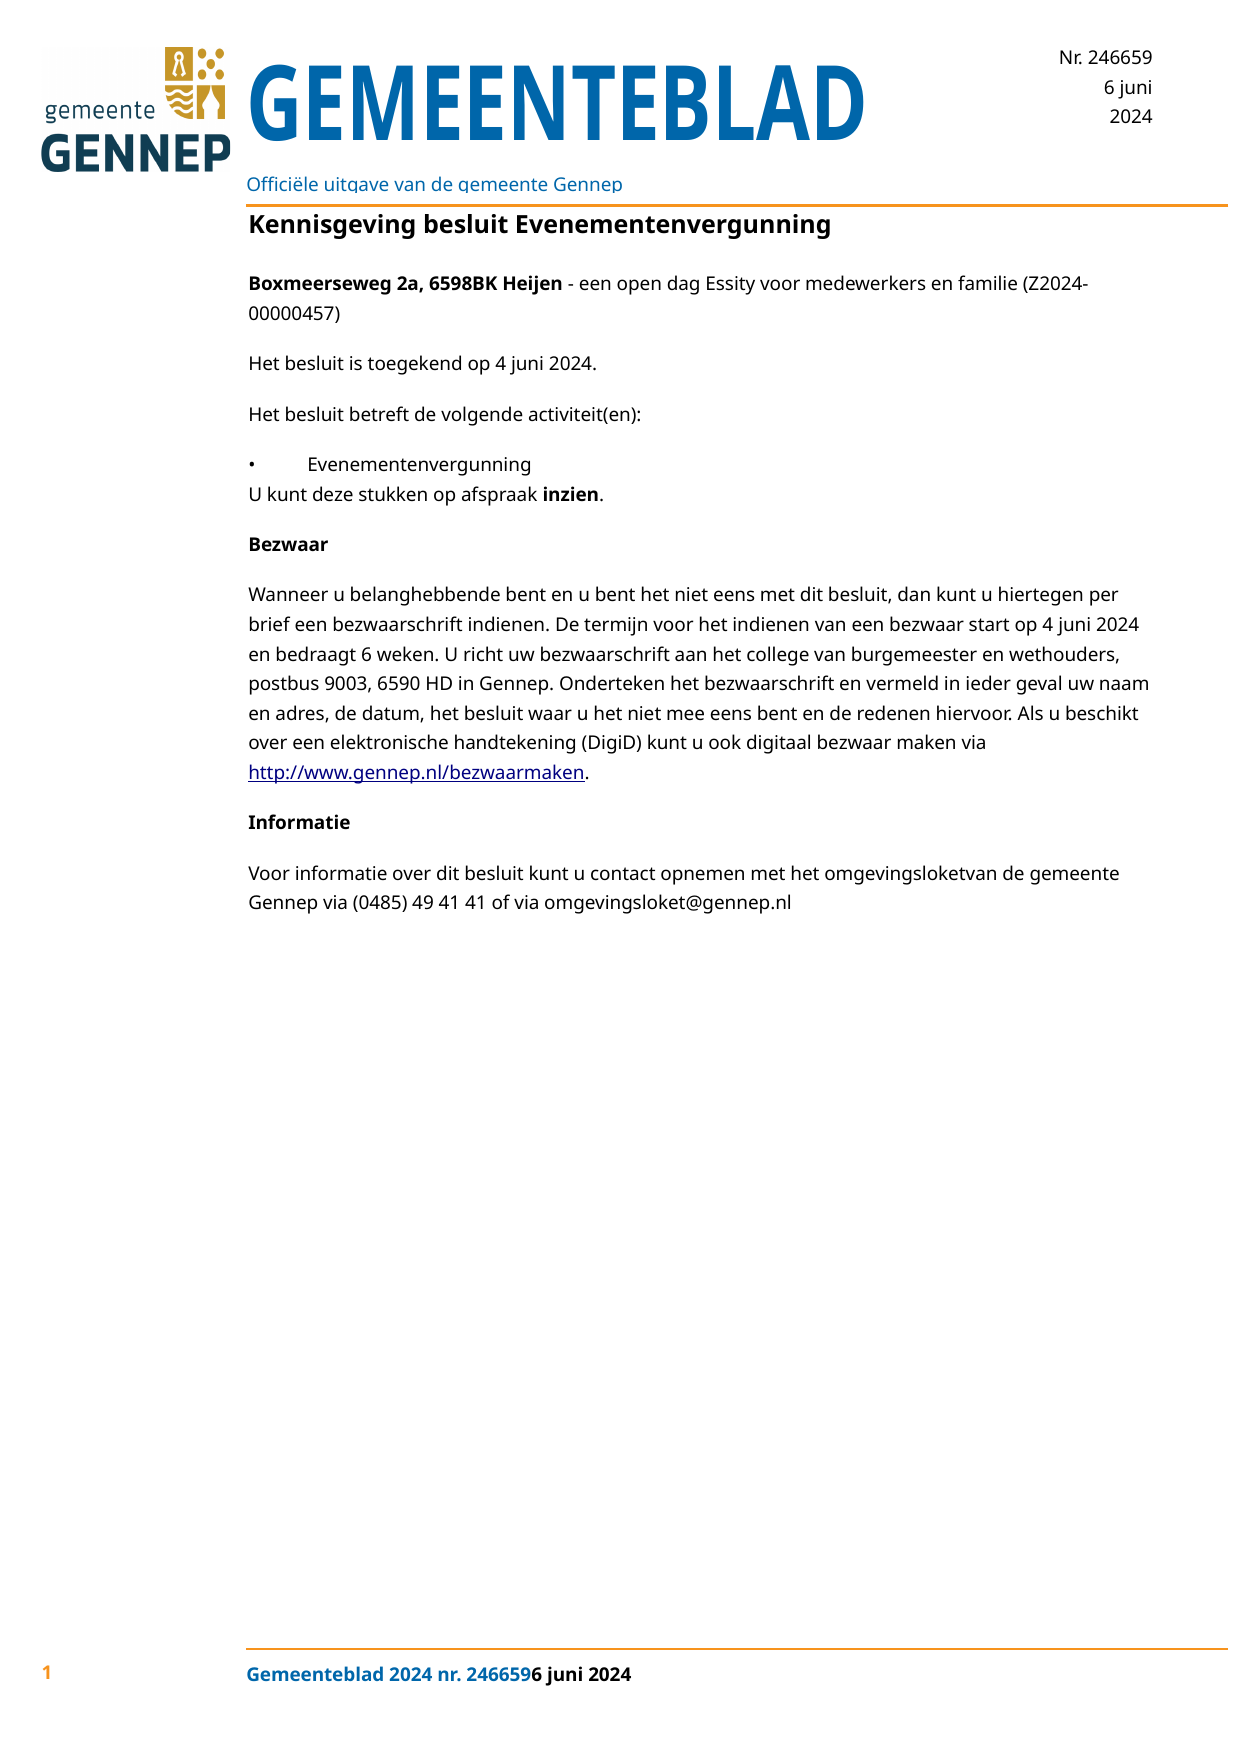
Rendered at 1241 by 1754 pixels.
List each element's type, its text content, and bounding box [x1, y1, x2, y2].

text Het besluit betreft de volgende activiteit(en): [248, 401, 1152, 426]
text Bezwaar [248, 531, 1152, 557]
text Boxmeerseweg 2a, 6598BK Heijen - een open dag Essity voor medewerkers en familie (Z2024-00000457) [248, 270, 1152, 326]
text U kunt deze stukken op afspraak inzien. [248, 481, 1152, 506]
picture [41, 47, 231, 172]
text Wanneer u belanghebbende bent en u bent het niet eens met dit besluit, dan kunt u hiertegen per brief een bezwaarschrift indienen. De termijn voor het indienen van een bezwaar start op 4 juni 2024 en bedraagt 6 weken. U richt uw bezwaarschrift aan het college van burgemeester en wethouders, postbus 9003, 6590 HD in Gennep. Onderteken het bezwaarschrift en vermeld in ieder geval uw naam en adres, de datum, het besluit waar u het niet mee eens bent en de redenen hiervoor. Als u beschikt over een elektronische handtekening (DigiD) kunt u ook digitaal bezwaar maken via http://www.gennep.nl/bezwaarmaken. [248, 582, 1152, 785]
text Kennisgeving besluit Evenementenvergunning [248, 207, 1152, 241]
text Het besluit is toegekend op 4 juni 2024. [248, 350, 1152, 376]
text Voor informatie over dit besluit kunt u contact opnemen met het omgevingsloketvan de gemeente Gennep via (0485) 49 41 41 of via omgevingsloket@gennep.nl [248, 860, 1152, 915]
text Informatie [248, 809, 1152, 835]
list Evenementenvergunning [248, 451, 1152, 477]
